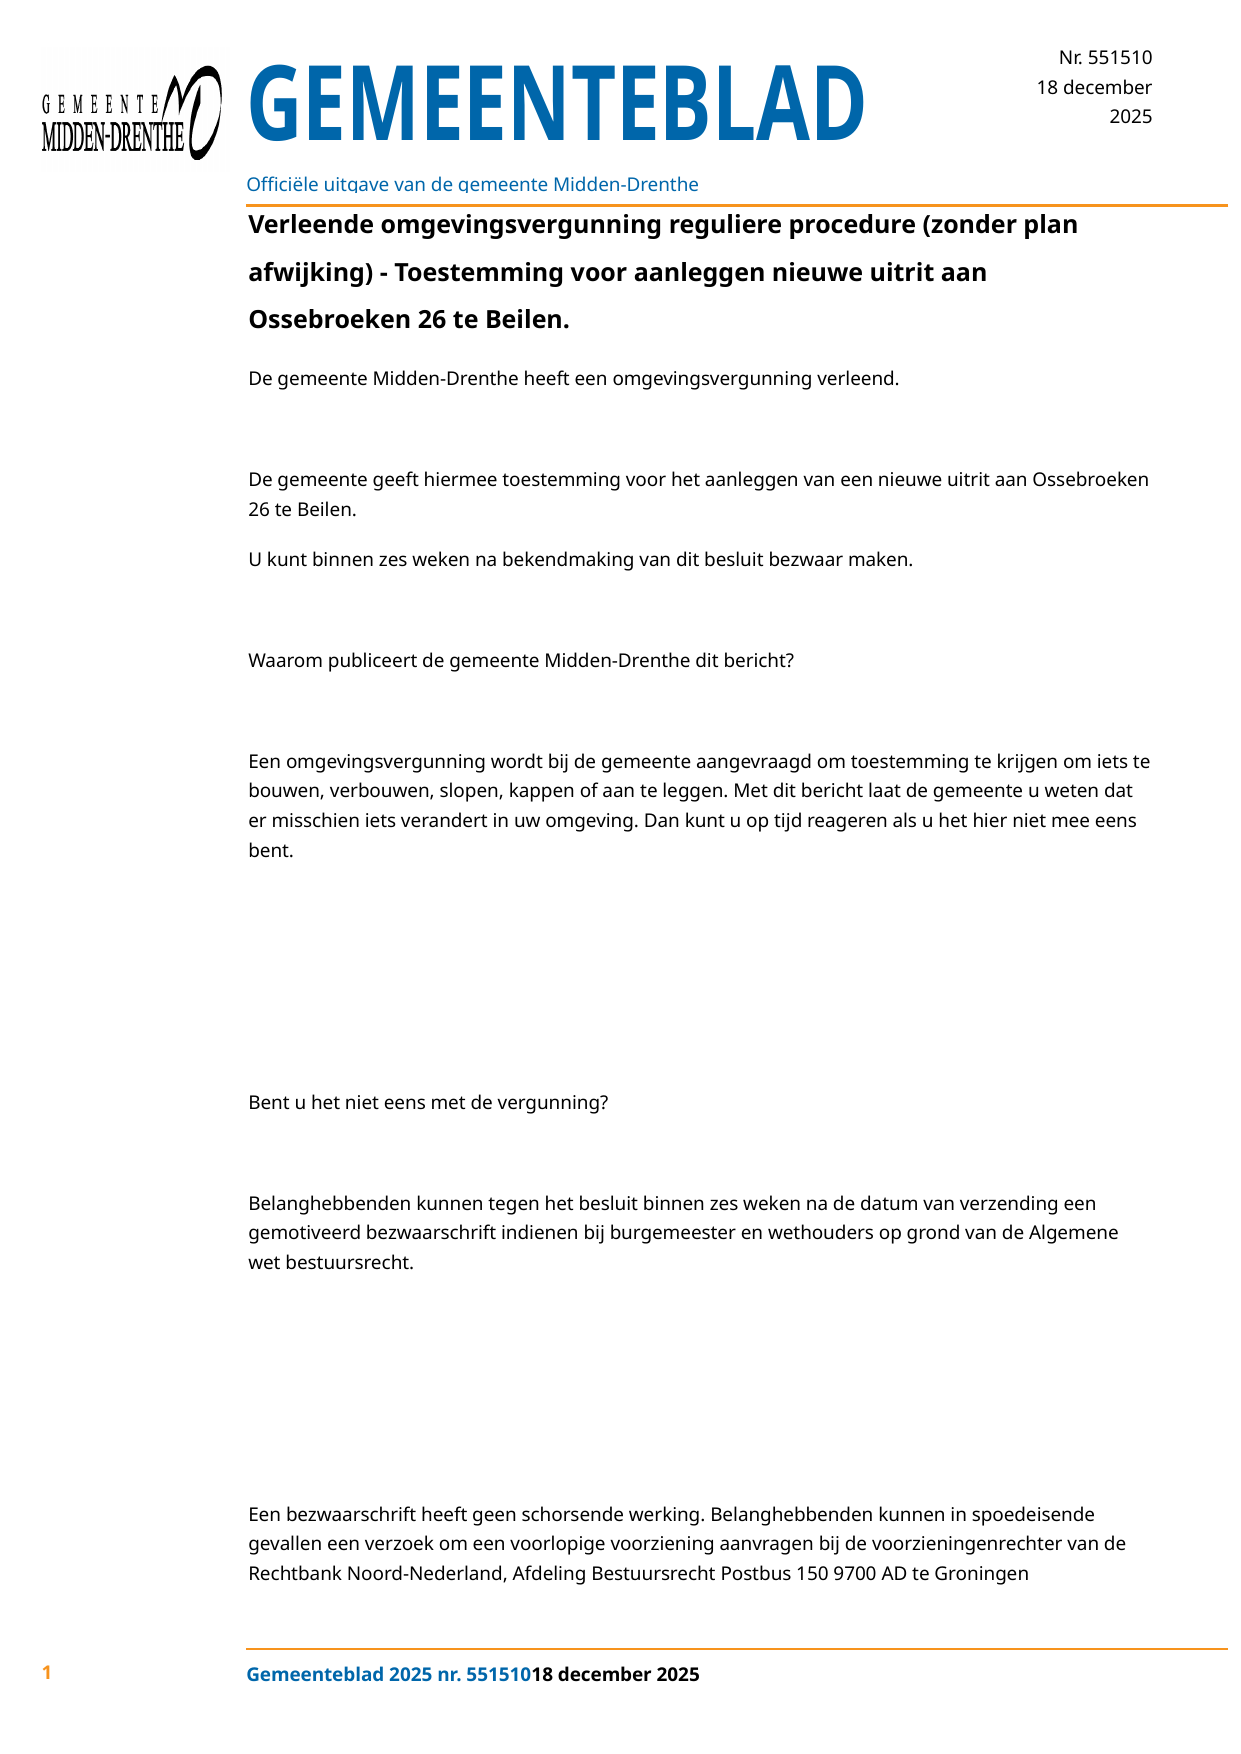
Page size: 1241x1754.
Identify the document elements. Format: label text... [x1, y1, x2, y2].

text De gemeente Midden-Drenthe heeft een omgevingsvergunning verleend. [248, 366, 1152, 391]
text U kunt binnen zes weken na bekendmaking van dit besluit bezwaar maken. [248, 546, 1152, 572]
text Bent u het niet eens met de vergunning? [248, 1089, 1152, 1114]
text De gemeente geeft hiermee toestemming voor het aanleggen van een nieuwe uitrit aan Ossebroeken 26 te Beilen. [248, 466, 1152, 522]
text Een bezwaarschrift heeft geen schorsende werking. Belanghebbenden kunnen in spoedeisende gevallen een verzoek om een voorlopige voorziening aanvragen bij de voorzieningenrechter van de Rechtbank Noord-Nederland, Afdeling Bestuursrecht Postbus 150 9700 AD te Groningen [248, 1501, 1152, 1586]
text Een omgevingsvergunning wordt bij de gemeente aangevraagd om toestemming te krijgen om iets te bouwen, verbouwen, slopen, kappen of aan te leggen. Met dit bericht laat de gemeente u weten dat er misschien iets verandert in uw omgeving. Dan kunt u op tijd reageren als u het hier niet mee eens bent. [248, 748, 1152, 862]
text Belanghebbenden kunnen tegen het besluit binnen zes weken na de datum van verzending een gemotiveerd bezwaarschrift indienen bij burgemeester en wethouders op grond van de Algemene wet bestuursrecht. [248, 1190, 1152, 1274]
picture [41, 47, 231, 172]
text Verleende omgevingsvergunning reguliere procedure (zonder plan afwijking) - Toestemming voor aanleggen nieuwe uitrit aan Ossebroeken 26 te Beilen. [248, 207, 1152, 336]
text Waarom publiceert de gemeente Midden-Drenthe dit bericht? [248, 647, 1152, 673]
